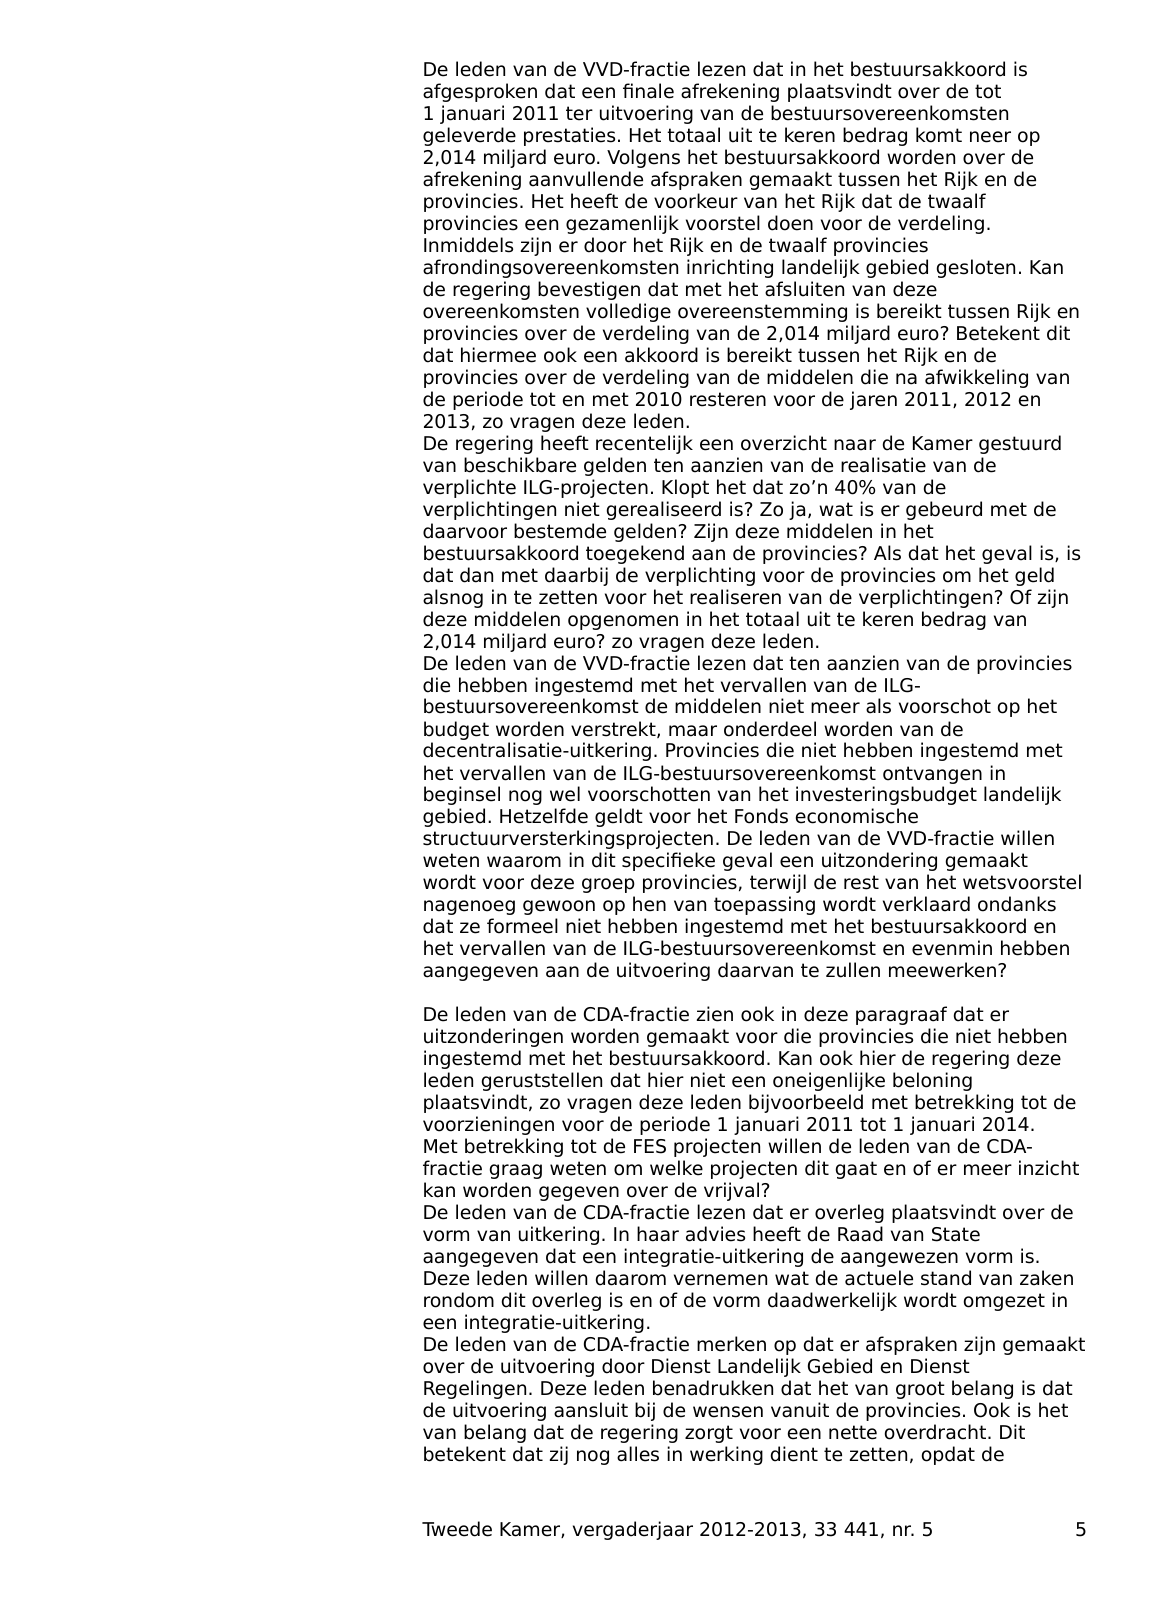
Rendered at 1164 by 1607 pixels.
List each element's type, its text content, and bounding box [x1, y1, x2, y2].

text De regering heeft recentelijk een overzicht naar de Kamer gestuurd van beschikbare gelden ten aanzien van de realisatie van de verplichte ILG-projecten. Klopt het dat zo’n 40% van de verplichtingen niet gerealiseerd is? Zo ja, wat is er gebeurd met de daarvoor bestemde gelden? Zijn deze middelen in het bestuursakkoord toegekend aan de provincies? Als dat het geval is, is dat dan met daarbij de verplichting voor de provincies om het geld alsnog in te zetten voor het realiseren van de verplichtingen? Of zijn deze middelen opgenomen in het totaal uit te keren bedrag van 2,014 miljard euro? zo vragen deze leden. [422, 433, 1087, 652]
text De leden van de VVD-fractie lezen dat ten aanzien van de provincies die hebben ingestemd met het vervallen van de ILG-bestuursovereenkomst de middelen niet meer als voorschot op het budget worden verstrekt, maar onderdeel worden van de decentralisatie-uitkering. Provincies die niet hebben ingestemd met het vervallen van de ILG-bestuursovereenkomst ontvangen in beginsel nog wel voorschotten van het investeringsbudget landelijk gebied. Hetzelfde geldt voor het Fonds economische structuurversterkingsprojecten. De leden van de VVD-fractie willen weten waarom in dit specifieke geval een uitzondering gemaakt wordt voor deze groep provincies, terwijl de rest van het wetsvoorstel nagenoeg gewoon op hen van toepassing wordt verklaard ondanks dat ze formeel niet hebben ingestemd met het bestuursakkoord en het vervallen van de ILG-bestuursovereenkomst en evenmin hebben aangegeven aan de uitvoering daarvan te zullen meewerken? [422, 652, 1087, 982]
text De leden van de CDA-fractie merken op dat er afspraken zijn gemaakt over de uitvoering door Dienst Landelijk Gebied en Dienst Regelingen. Deze leden benadrukken dat het van groot belang is dat de uitvoering aansluit bij de wensen vanuit de provincies. Ook is het van belang dat de regering zorgt voor een nette overdracht. Dit betekent dat zij nog alles in werking dient te zetten, opdat de [422, 1334, 1087, 1466]
text Met betrekking tot de FES projecten willen de leden van de CDA-fractie graag weten om welke projecten dit gaat en of er meer inzicht kan worden gegeven over de vrijval? [422, 1136, 1087, 1202]
text De leden van de CDA-fractie lezen dat er overleg plaatsvindt over de vorm van uitkering. In haar advies heeft de Raad van State aangegeven dat een integratie-uitkering de aangewezen vorm is. Deze leden willen daarom vernemen wat de actuele stand van zaken rondom dit overleg is en of de vorm daadwerkelijk wordt omgezet in een integratie-uitkering. [422, 1202, 1087, 1334]
text De leden van de VVD-fractie lezen dat in het bestuursakkoord is afgesproken dat een finale afrekening plaatsvindt over de tot 1 januari 2011 ter uitvoering van de bestuursovereenkomsten geleverde prestaties. Het totaal uit te keren bedrag komt neer op 2,014 miljard euro. Volgens het bestuursakkoord worden over de afrekening aanvullende afspraken gemaakt tussen het Rijk en de provincies. Het heeft de voorkeur van het Rijk dat de twaalf provincies een gezamenlijk voorstel doen voor de verdeling. Inmiddels zijn er door het Rijk en de twaalf provincies afrondingsovereenkomsten inrichting landelijk gebied gesloten. Kan de regering bevestigen dat met het afsluiten van deze overeenkomsten volledige overeenstemming is bereikt tussen Rijk en provincies over de verdeling van de 2,014 miljard euro? Betekent dit dat hiermee ook een akkoord is bereikt tussen het Rijk en de provincies over de verdeling van de middelen die na afwikkeling van de periode tot en met 2010 resteren voor de jaren 2011, 2012 en 2013, zo vragen deze leden. [422, 59, 1087, 433]
text De leden van de CDA-fractie zien ook in deze paragraaf dat er uitzonderingen worden gemaakt voor die provincies die niet hebben ingestemd met het bestuursakkoord. Kan ook hier de regering deze leden geruststellen dat hier niet een oneigenlijke beloning plaatsvindt, zo vragen deze leden bijvoorbeeld met betrekking tot de voorzieningen voor de periode 1 januari 2011 tot 1 januari 2014. [422, 1004, 1087, 1136]
